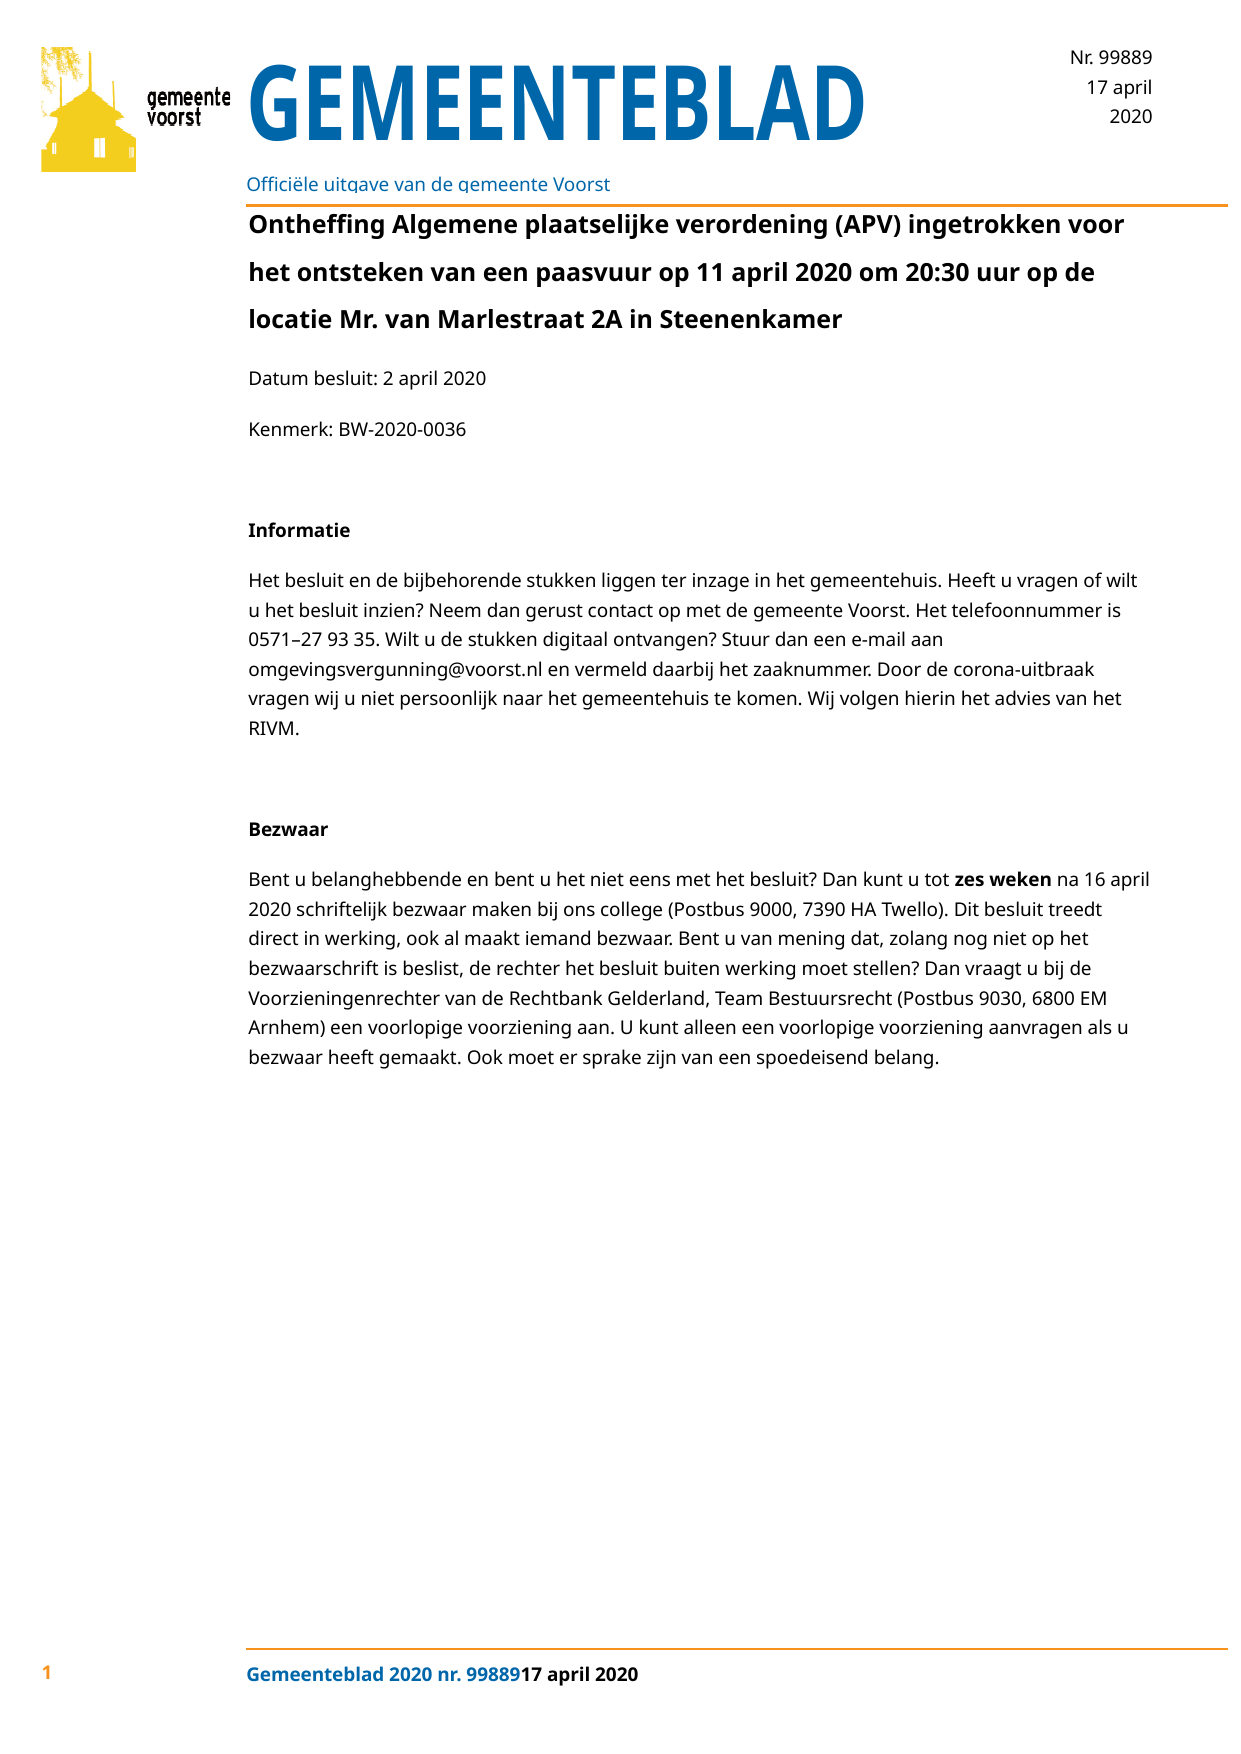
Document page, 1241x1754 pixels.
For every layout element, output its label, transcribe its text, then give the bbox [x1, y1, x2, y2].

text Ontheffing Algemene plaatselijke verordening (APV) ingetrokken voor het ontsteken van een paasvuur op 11 april 2020 om 20:30 uur op de locatie Mr. van Marlestraat 2A in Steenenkamer [248, 207, 1152, 336]
text Informatie [248, 517, 1152, 542]
text Kenmerk: BW-2020-0036 [248, 416, 1152, 442]
text Bezwaar [248, 816, 1152, 842]
text Datum besluit: 2 april 2020 [248, 366, 1152, 391]
text Het besluit en de bijbehorende stukken liggen ter inzage in het gemeentehuis. Heeft u vragen of wilt u het besluit inzien? Neem dan gerust contact op met de gemeente Voorst. Het telefoonnummer is 0571–27 93 35. Wilt u de stukken digitaal ontvangen? Stuur dan een e-mail aan omgevingsvergunning@voorst.nl en vermeld daarbij het zaaknummer. Door de corona-uitbraak vragen wij u niet persoonlijk naar het gemeentehuis te komen. Wij volgen hierin het advies van het RIVM. [248, 567, 1152, 741]
text Bent u belanghebbende en bent u het niet eens met het besluit? Dan kunt u tot zes weken na 16 april 2020 schriftelijk bezwaar maken bij ons college (Postbus 9000, 7390 HA Twello). Dit besluit treedt direct in werking, ook al maakt iemand bezwaar. Bent u van mening dat, zolang nog niet op het bezwaarschrift is beslist, de rechter het besluit buiten werking moet stellen? Dan vraagt u bij de Voorzieningenrechter van de Rechtbank Gelderland, Team Bestuursrecht (Postbus 9030, 6800 EM Arnhem) een voorlopige voorziening aan. U kunt alleen een voorlopige voorziening aanvragen als u bezwaar heeft gemaakt. Ook moet er sprake zijn van een spoedeisend belang. [248, 866, 1152, 1069]
picture [41, 47, 231, 172]
